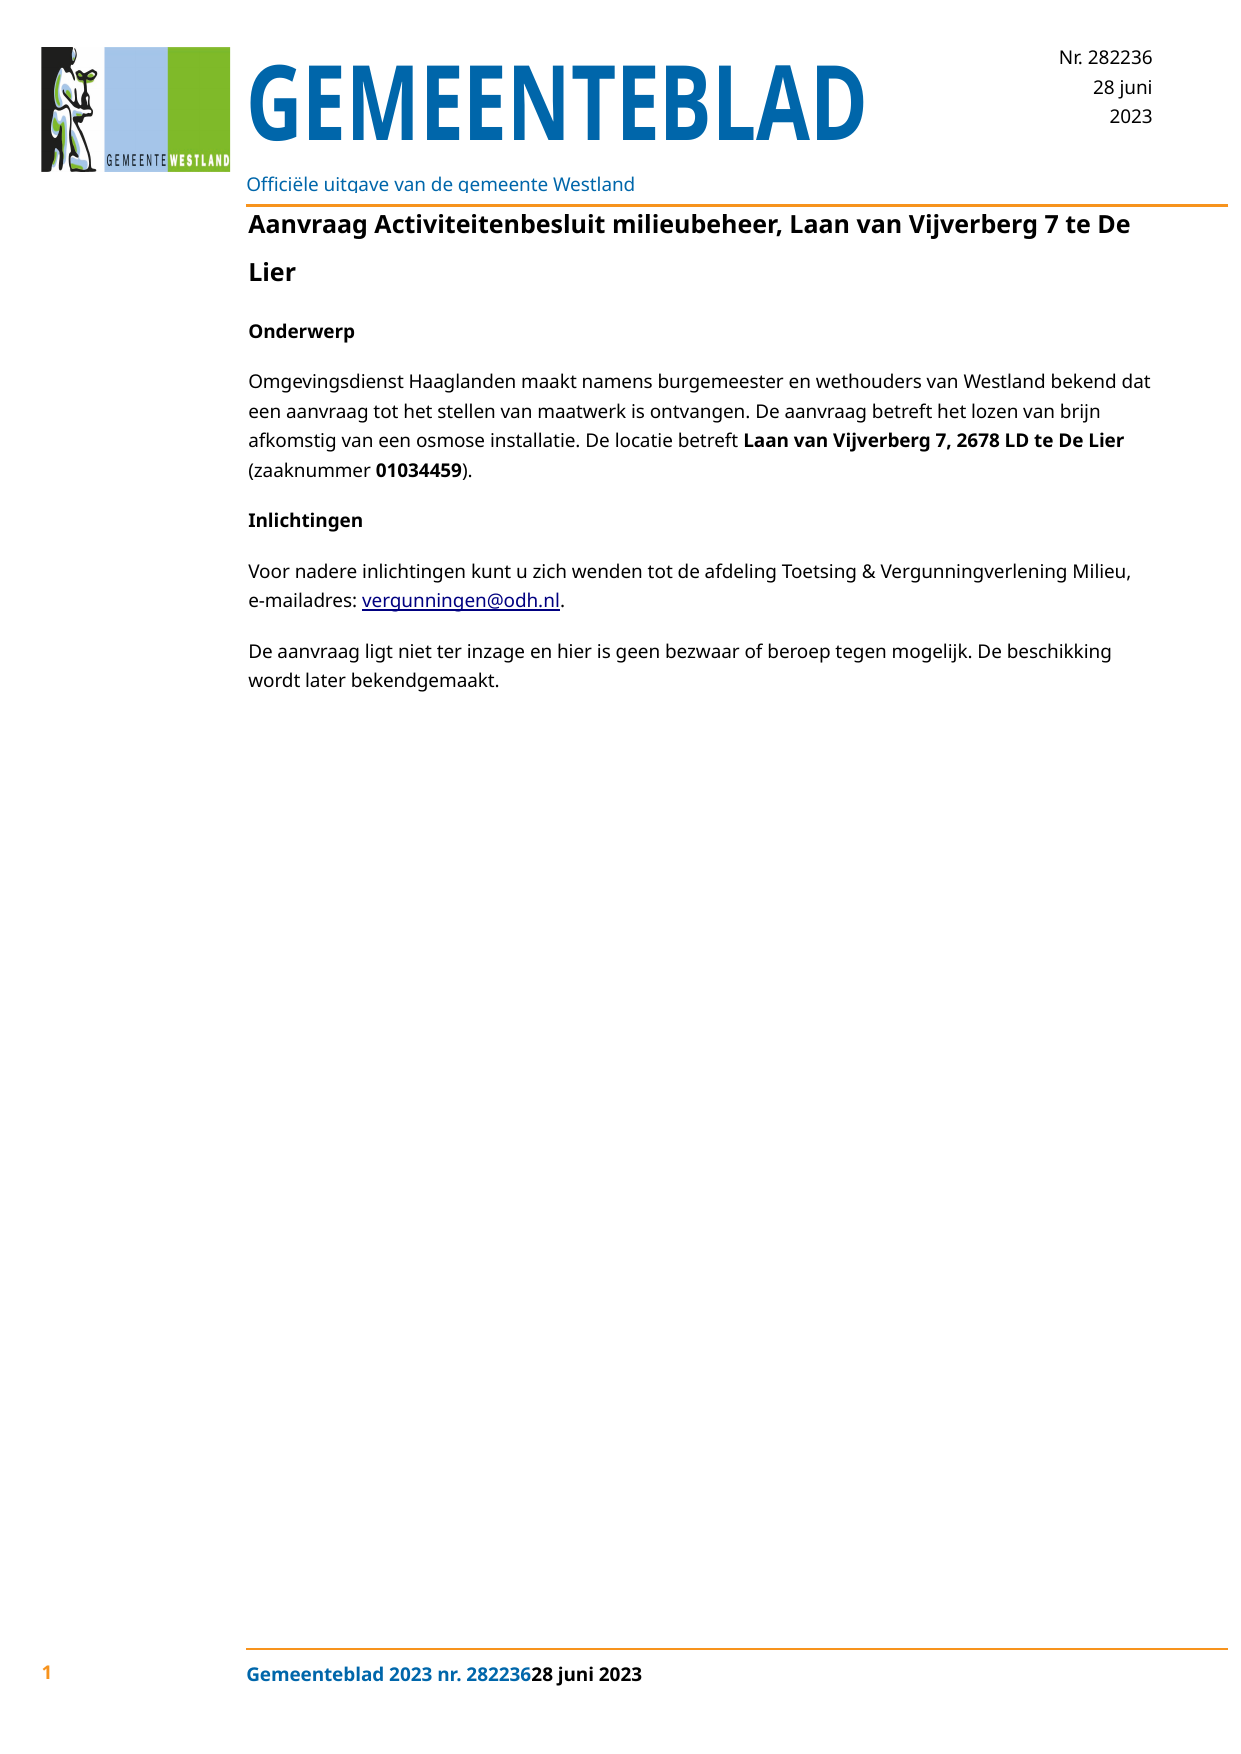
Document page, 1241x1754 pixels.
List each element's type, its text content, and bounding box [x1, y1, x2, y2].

text Aanvraag Activiteitenbesluit milieubeheer, Laan van Vijverberg 7 te De Lier [248, 207, 1152, 288]
text Inlichtingen [248, 507, 1152, 533]
text Omgevingsdienst Haaglanden maakt namens burgemeester en wethouders van Westland bekend dat een aanvraag tot het stellen van maatwerk is ontvangen. De aanvraag betreft het lozen van brijn afkomstig van een osmose installatie. De locatie betreft Laan van Vijverberg 7, 2678 LD te De Lier (zaaknummer 01034459). [248, 368, 1152, 483]
text Voor nadere inlichtingen kunt u zich wenden tot de afdeling Toetsing & Vergunningverlening Milieu, e-mailadres: vergunningen@odh.nl. [248, 558, 1152, 613]
picture [41, 47, 231, 172]
text Onderwerp [248, 318, 1152, 344]
text De aanvraag ligt niet ter inzage en hier is geen bezwaar of beroep tegen mogelijk. De beschikking wordt later bekendgemaakt. [248, 638, 1152, 693]
